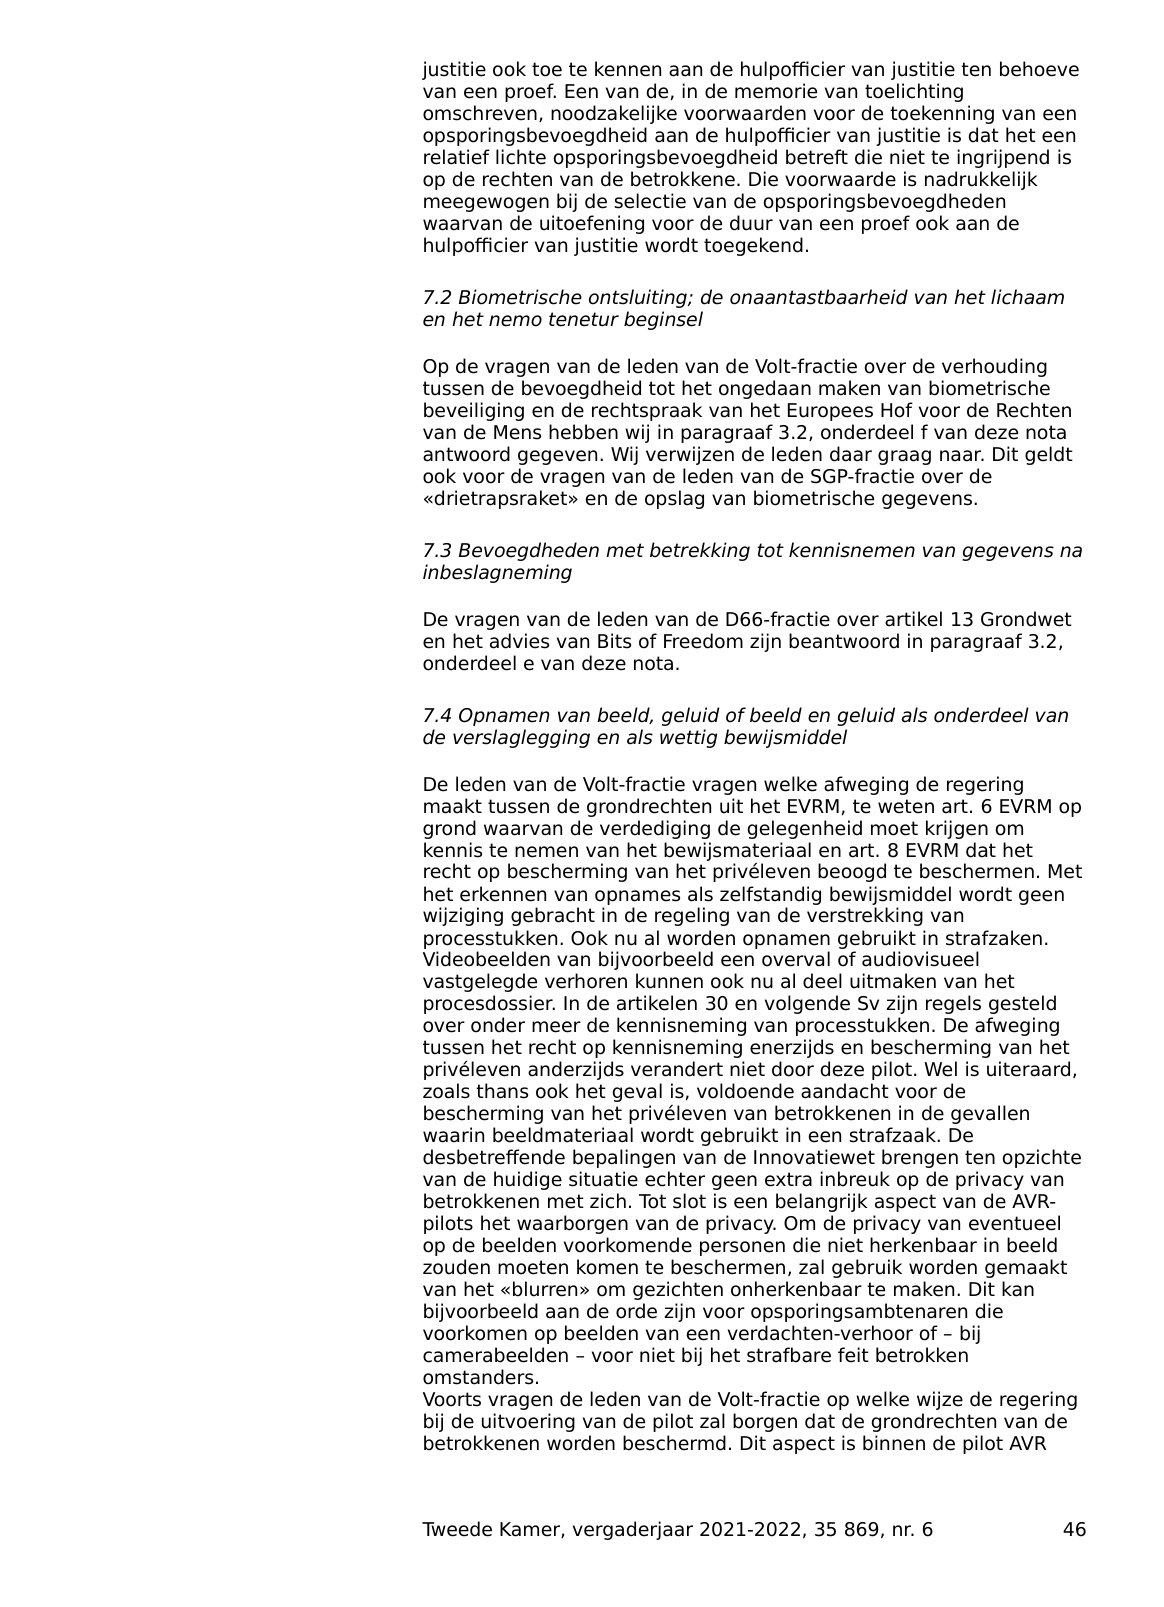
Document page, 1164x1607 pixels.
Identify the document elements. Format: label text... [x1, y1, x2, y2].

subtitle 7.4 Opnamen van beeld, geluid of beeld en geluid als onderdeel van de verslaglegging en als wettig bewijsmiddel [422, 704, 1087, 748]
text justitie ook toe te kennen aan de hulpofficier van justitie ten behoeve van een proef. Een van de, in de memorie van toelichting omschreven, noodzakelijke voorwaarden voor de toekenning van een opsporingsbevoegdheid aan de hulpofficier van justitie is dat het een relatief lichte opsporingsbevoegdheid betreft die niet te ingrijpend is op de rechten van de betrokkene. Die voorwaarde is nadrukkelijk meegewogen bij de selectie van de opsporingsbevoegdheden waarvan de uitoefening voor de duur van een proef ook aan de hulpofficier van justitie wordt toegekend. [422, 59, 1087, 257]
text De vragen van de leden van de D66-fractie over artikel 13 Grondwet en het advies van Bits of Freedom zijn beantwoord in paragraaf 3.2, onderdeel e van deze nota. [422, 609, 1087, 674]
text De leden van de Volt-fractie vragen welke afweging de regering maakt tussen de grondrechten uit het EVRM, te weten art. 6 EVRM op grond waarvan de verdediging de gelegenheid moet krijgen om kennis te nemen van het bewijsmateriaal en art. 8 EVRM dat het recht op bescherming van het privéleven beoogd te beschermen. Met het erkennen van opnames als zelfstandig bewijsmiddel wordt geen wijziging gebracht in de regeling van de verstrekking van processtukken. Ook nu al worden opnamen gebruikt in strafzaken. Videobeelden van bijvoorbeeld een overval of audiovisueel vastgelegde verhoren kunnen ook nu al deel uitmaken van het procesdossier. In de artikelen 30 en volgende Sv zijn regels gesteld over onder meer de kennisneming van processtukken. De afweging tussen het recht op kennisneming enerzijds en bescherming van het privéleven anderzijds verandert niet door deze pilot. Wel is uiteraard, zoals thans ook het geval is, voldoende aandacht voor de bescherming van het privéleven van betrokkenen in de gevallen waarin beeldmateriaal wordt gebruikt in een strafzaak. De desbetreffende bepalingen van de Innovatiewet brengen ten opzichte van de huidige situatie echter geen extra inbreuk op de privacy van betrokkenen met zich. Tot slot is een belangrijk aspect van de AVR-pilots het waarborgen van de privacy. Om de privacy van eventueel op de beelden voorkomende personen die niet herkenbaar in beeld zouden moeten komen te beschermen, zal gebruik worden gemaakt van het «blurren» om gezichten onherkenbaar te maken. Dit kan bijvoorbeeld aan de orde zijn voor opsporingsambtenaren die voorkomen op beelden van een verdachten-verhoor of – bij camerabeelden – voor niet bij het strafbare feit betrokken omstanders. [422, 773, 1087, 1389]
subtitle 7.2 Biometrische ontsluiting; de onaantastbaarheid van het lichaam en het nemo tenetur beginsel [422, 287, 1087, 331]
subtitle 7.3 Bevoegdheden met betrekking tot kennisnemen van gegevens na inbeslagneming [422, 540, 1087, 584]
text Op de vragen van de leden van de Volt-fractie over de verhouding tussen de bevoegdheid tot het ongedaan maken van biometrische beveiliging en de rechtspraak van het Europees Hof voor de Rechten van de Mens hebben wij in paragraaf 3.2, onderdeel f van deze nota antwoord gegeven. Wij verwijzen de leden daar graag naar. Dit geldt ook voor de vragen van de leden van de SGP-fractie over de «drietrapsraket» en de opslag van biometrische gegevens. [422, 356, 1087, 510]
text Voorts vragen de leden van de Volt-fractie op welke wijze de regering bij de uitvoering van de pilot zal borgen dat de grondrechten van de betrokkenen worden beschermd. Dit aspect is binnen de pilot AVR [422, 1389, 1087, 1455]
